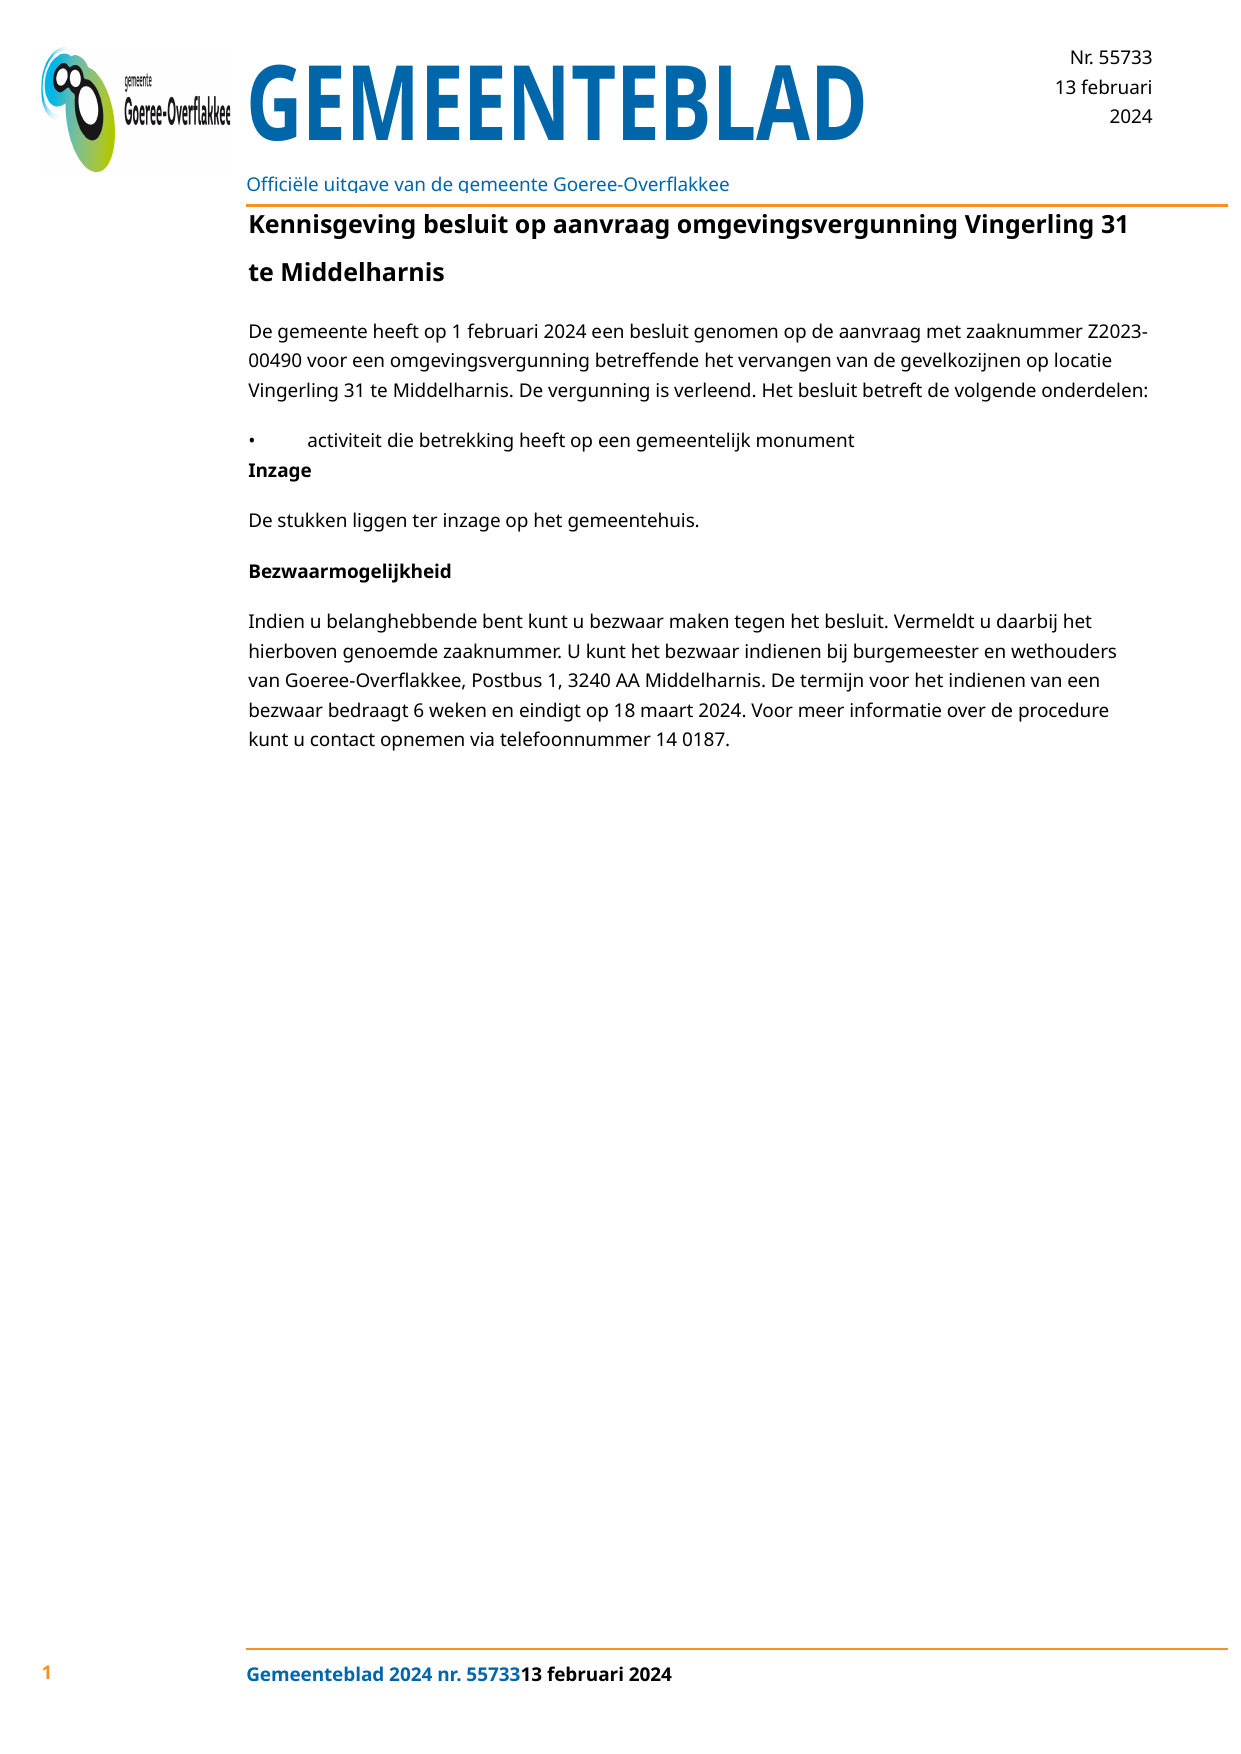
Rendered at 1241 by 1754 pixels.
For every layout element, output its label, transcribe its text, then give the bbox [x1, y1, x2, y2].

list activiteit die betrekking heeft op een gemeentelijk monument [248, 427, 1152, 453]
picture [41, 47, 231, 172]
text Indien u belanghebbende bent kunt u bezwaar maken tegen het besluit. Vermeldt u daarbij het hierboven genoemde zaaknummer. U kunt het bezwaar indienen bij burgemeester en wethouders van Goeree-Overflakkee, Postbus 1, 3240 AA Middelharnis. De termijn voor het indienen van een bezwaar bedraagt 6 weken en eindigt op 18 maart 2024. Voor meer informatie over de procedure kunt u contact opnemen via telefoonnummer 14 0187. [248, 608, 1152, 752]
text Bezwaarmogelijkheid [248, 558, 1152, 584]
text Kennisgeving besluit op aanvraag omgevingsvergunning Vingerling 31 te Middelharnis [248, 207, 1152, 288]
text De stukken liggen ter inzage op het gemeentehuis. [248, 507, 1152, 533]
text Inzage [248, 457, 1152, 483]
text De gemeente heeft op 1 februari 2024 een besluit genomen op de aanvraag met zaaknummer Z2023-00490 voor een omgevingsvergunning betreffende het vervangen van de gevelkozijnen op locatie Vingerling 31 te Middelharnis. De vergunning is verleend. Het besluit betreft de volgende onderdelen: [248, 318, 1152, 403]
